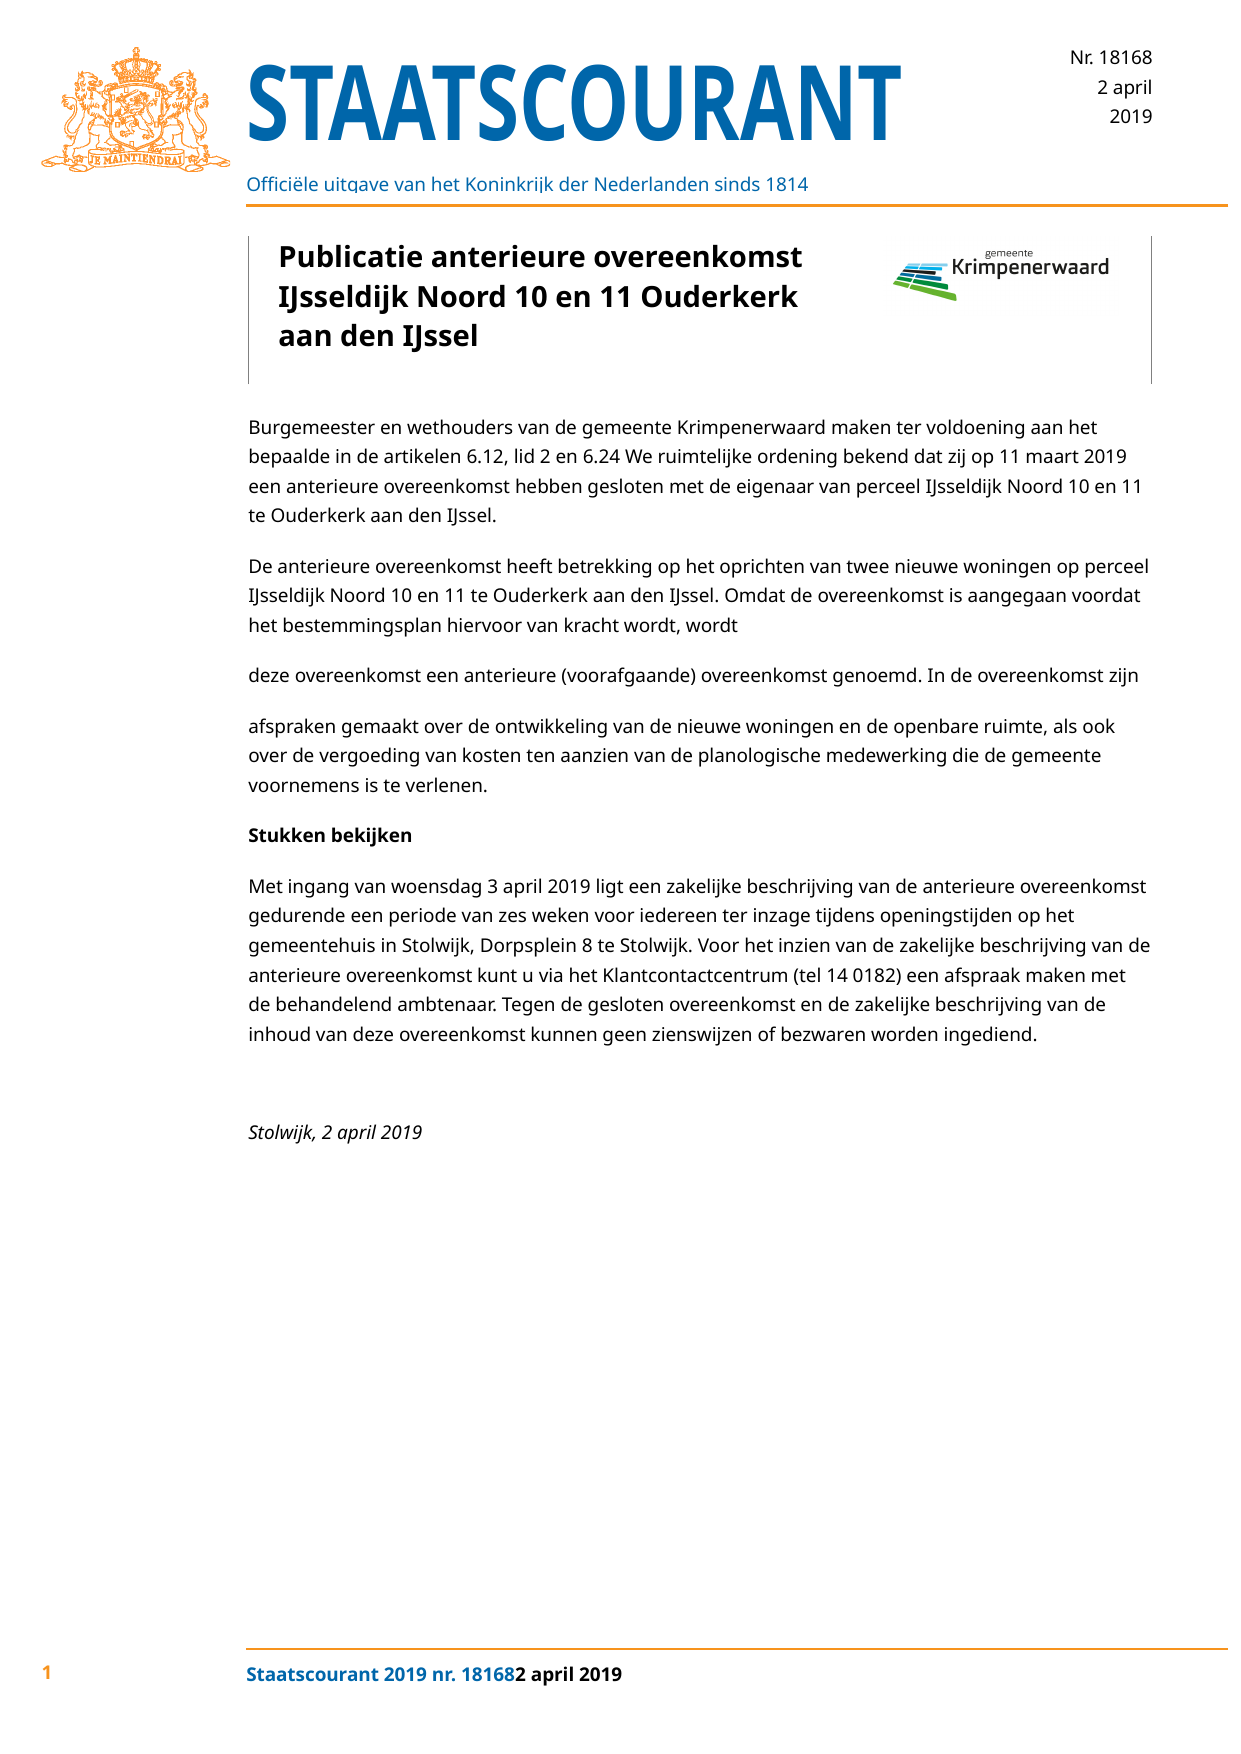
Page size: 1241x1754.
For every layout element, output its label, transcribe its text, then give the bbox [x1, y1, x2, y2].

text Stukken bekijken [248, 823, 1152, 848]
text afspraken gemaakt over de ontwikkeling van de nieuwe woningen en de openbare ruimte, als ook over de vergoeding van kosten ten aanzien van de planologische medewerking die de gemeente voornemens is te verlenen. [248, 713, 1152, 798]
table_header [850, 236, 1151, 384]
picture [882, 236, 1119, 316]
text Met ingang van woensdag 3 april 2019 ligt een zakelijke beschrijving van de anterieure overeenkomst gedurende een periode van zes weken voor iedereen ter inzage tijdens openingstijden op het gemeentehuis in Stolwijk, Dorpsplein 8 te Stolwijk. Voor het inzien van de zakelijke beschrijving van de anterieure overeenkomst kunt u via het Klantcontactcentrum (tel 14 0182) een afspraak maken met de behandelend ambtenaar. Tegen de gesloten overeenkomst en de zakelijke beschrijving van de inhoud van deze overeenkomst kunnen geen zienswijzen of bezwaren worden ingediend. [248, 873, 1152, 1047]
table_header Publicatie anterieure overeenkomst IJsseldijk Noord 10 en 11 Ouderkerk aan den IJssel [249, 236, 850, 384]
text De anterieure overeenkomst heeft betrekking op het oprichten van twee nieuwe woningen op perceel IJsseldijk Noord 10 en 11 te Ouderkerk aan den IJssel. Omdat de overeenkomst is aangegaan voordat het bestemmingsplan hiervoor van kracht wordt, wordt [248, 553, 1152, 638]
text deze overeenkomst een anterieure (voorafgaande) overeenkomst genoemd. In de overeenkomst zijn [248, 663, 1152, 688]
text Stolwijk, 2 april 2019 [248, 1119, 1152, 1145]
text Burgemeester en wethouders van de gemeente Krimpenerwaard maken ter voldoening aan het bepaalde in de artikelen 6.12, lid 2 en 6.24 We ruimtelijke ordening bekend dat zij op 11 maart 2019 een anterieure overeenkomst hebben gesloten met de eigenaar van perceel IJsseldijk Noord 10 en 11 te Ouderkerk aan den IJssel. [248, 414, 1152, 528]
picture [41, 47, 231, 172]
